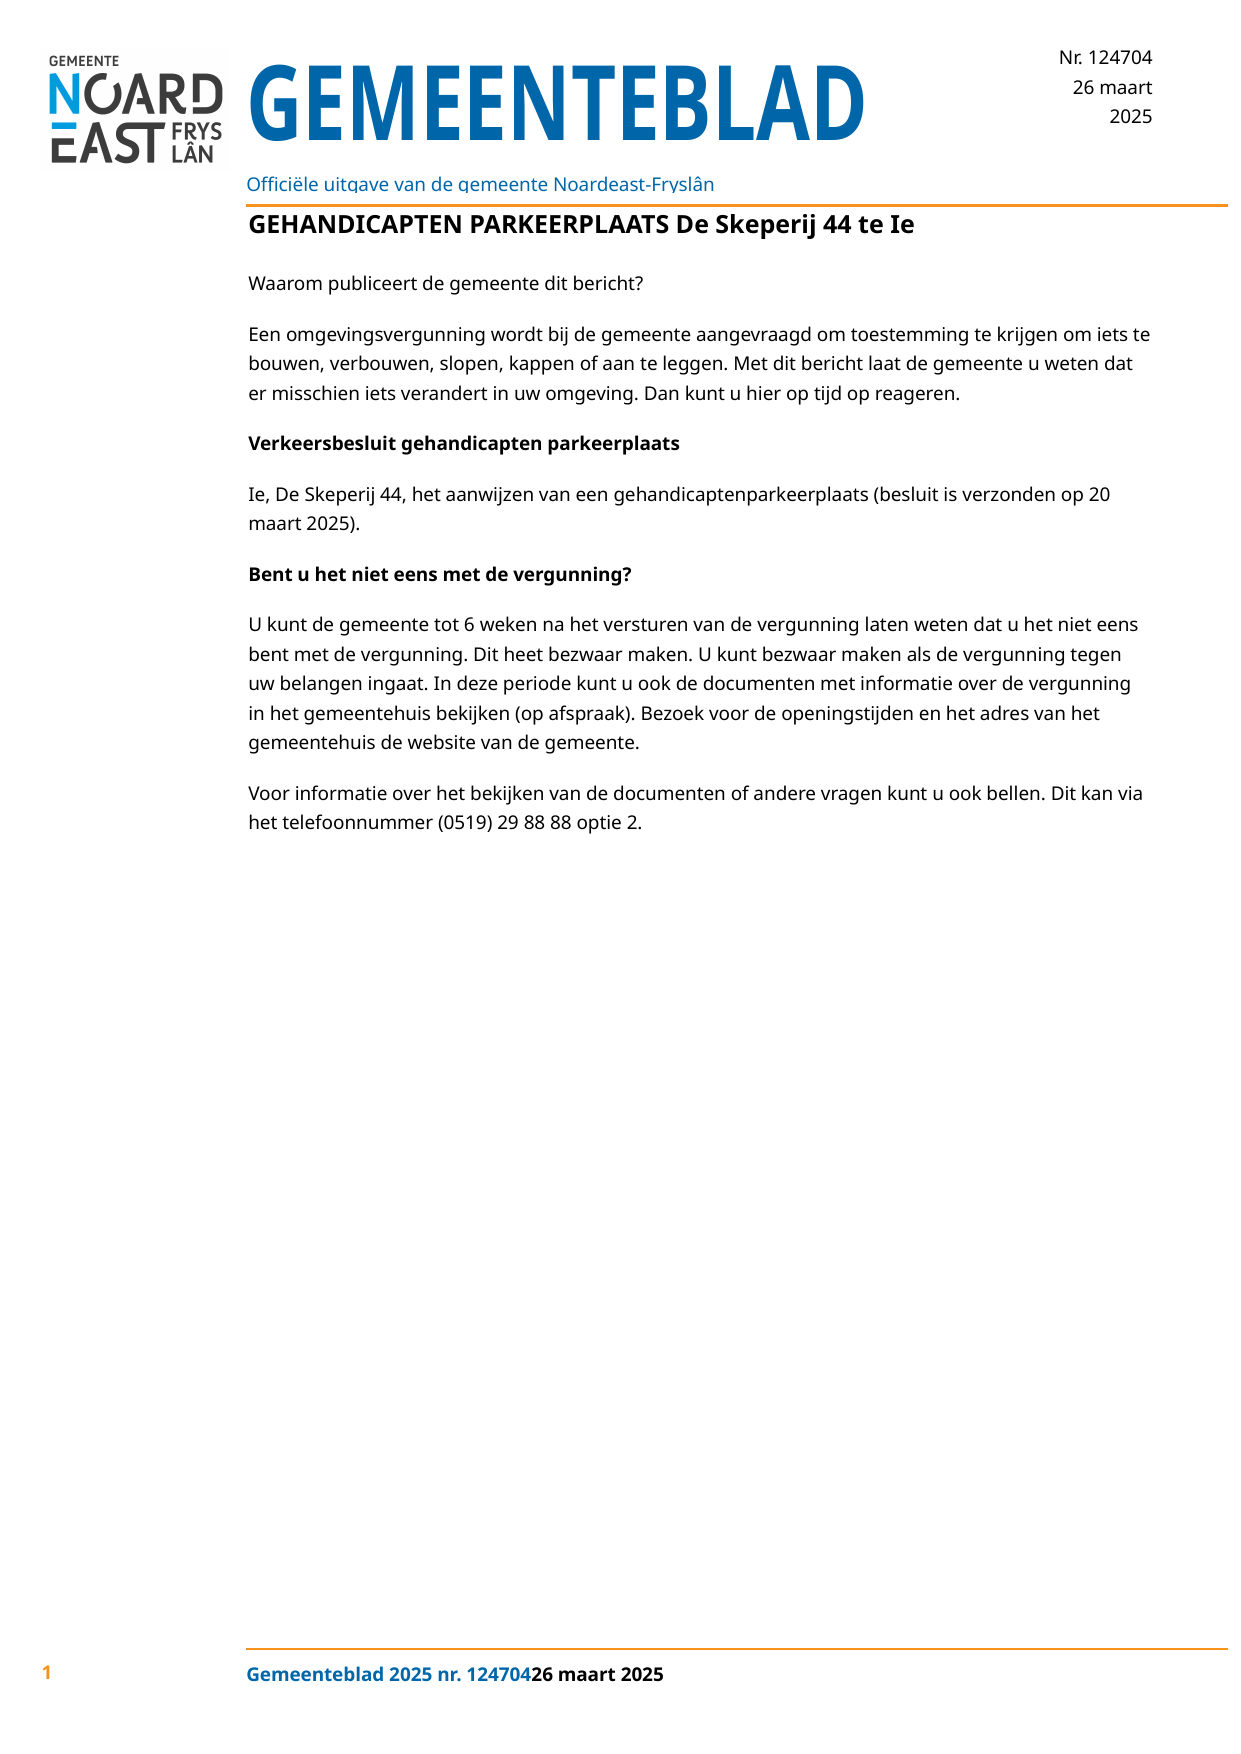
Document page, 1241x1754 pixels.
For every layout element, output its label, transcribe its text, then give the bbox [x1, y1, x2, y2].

text Ie, De Skeperij 44, het aanwijzen van een gehandicaptenparkeerplaats (besluit is verzonden op 20 maart 2025). [248, 481, 1152, 536]
text GEHANDICAPTEN PARKEERPLAATS De Skeperij 44 te Ie [248, 207, 1152, 241]
text Voor informatie over het bekijken van de documenten of andere vragen kunt u ook bellen. Dit kan via het telefoonnummer (0519) 29 88 88 optie 2. [248, 780, 1152, 835]
text Verkeersbesluit gehandicapten parkeerplaats [248, 430, 1152, 456]
picture [41, 47, 231, 172]
text Een omgevingsvergunning wordt bij de gemeente aangevraagd om toestemming te krijgen om iets te bouwen, verbouwen, slopen, kappen of aan te leggen. Met dit bericht laat de gemeente u weten dat er misschien iets verandert in uw omgeving. Dan kunt u hier op tijd op reageren. [248, 321, 1152, 406]
text U kunt de gemeente tot 6 weken na het versturen van de vergunning laten weten dat u het niet eens bent met de vergunning. Dit heet bezwaar maken. U kunt bezwaar maken als de vergunning tegen uw belangen ingaat. In deze periode kunt u ook de documenten met informatie over de vergunning in het gemeentehuis bekijken (op afspraak). Bezoek voor de openingstijden en het adres van het gemeentehuis de website van de gemeente. [248, 611, 1152, 755]
text Bent u het niet eens met de vergunning? [248, 561, 1152, 586]
text Waarom publiceert de gemeente dit bericht? [248, 270, 1152, 296]
